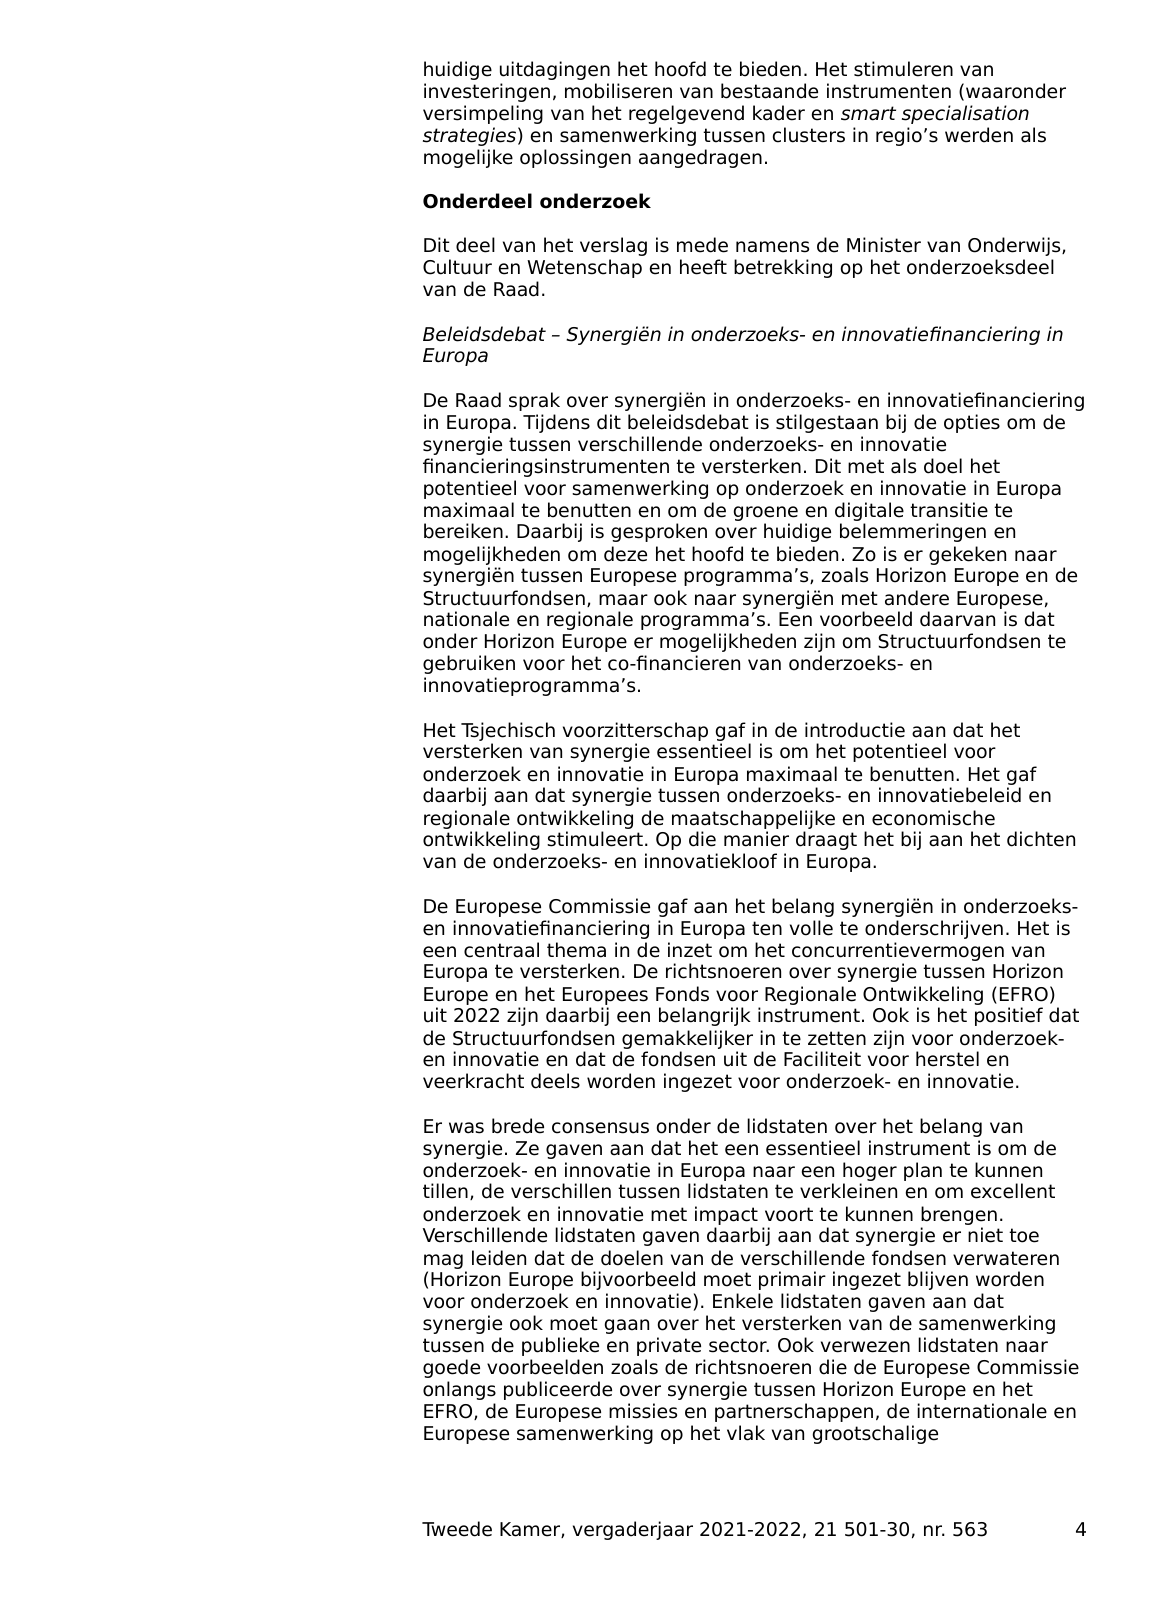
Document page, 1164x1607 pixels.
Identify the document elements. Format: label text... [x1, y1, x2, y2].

text Er was brede consensus onder de lidstaten over het belang van synergie. Ze gaven aan dat het een essentieel instrument is om de onderzoek- en innovatie in Europa naar een hoger plan te kunnen tillen, de verschillen tussen lidstaten te verkleinen en om excellent onderzoek en innovatie met impact voort te kunnen brengen. Verschillende lidstaten gaven daarbij aan dat synergie er niet toe mag leiden dat de doelen van de verschillende fondsen verwateren (Horizon Europe bijvoorbeeld moet primair ingezet blijven worden voor onderzoek en innovatie). Enkele lidstaten gaven aan dat synergie ook moet gaan over het versterken van de samenwerking tussen de publieke en private sector. Ook verwezen lidstaten naar goede voorbeelden zoals de richtsnoeren die de Europese Commissie onlangs publiceerde over synergie tussen Horizon Europe en het EFRO, de Europese missies en partnerschappen, de internationale en Europese samenwerking op het vlak van grootschalige [422, 1116, 1087, 1445]
text Het Tsjechisch voorzitterschap gaf in de introductie aan dat het versterken van synergie essentieel is om het potentieel voor onderzoek en innovatie in Europa maximaal te benutten. Het gaf daarbij aan dat synergie tussen onderzoeks- en innovatiebeleid en regionale ontwikkeling de maatschappelijke en economische ontwikkeling stimuleert. Op die manier draagt het bij aan het dichten van de onderzoeks- en innovatiekloof in Europa. [422, 719, 1087, 873]
text huidige uitdagingen het hoofd te bieden. Het stimuleren van investeringen, mobiliseren van bestaande instrumenten (waaronder versimpeling van het regelgevend kader en smart specialisation strategies) en samenwerking tussen clusters in regio’s werden als mogelijke oplossingen aangedragen. [422, 59, 1087, 169]
text De Raad sprak over synergiën in onderzoeks- en innovatiefinanciering in Europa. Tijdens dit beleidsdebat is stilgestaan bij de opties om de synergie tussen verschillende onderzoeks- en innovatie financieringsinstrumenten te versterken. Dit met als doel het potentieel voor samenwerking op onderzoek en innovatie in Europa maximaal te benutten en om de groene en digitale transitie te bereiken. Daarbij is gesproken over huidige belemmeringen en mogelijkheden om deze het hoofd te bieden. Zo is er gekeken naar synergiën tussen Europese programma’s, zoals Horizon Europe en de Structuurfondsen, maar ook naar synergiën met andere Europese, nationale en regionale programma’s. Een voorbeeld daarvan is dat onder Horizon Europe er mogelijkheden zijn om Structuurfondsen te gebruiken voor het co-financieren van onderzoeks- en innovatieprogramma’s. [422, 389, 1087, 697]
subtitle Onderdeel onderzoek [422, 191, 1087, 213]
text De Europese Commissie gaf aan het belang synergiën in onderzoeks- en innovatiefinanciering in Europa ten volle te onderschrijven. Het is een centraal thema in de inzet om het concurrentievermogen van Europa te versterken. De richtsnoeren over synergie tussen Horizon Europe en het Europees Fonds voor Regionale Ontwikkeling (EFRO) uit 2022 zijn daarbij een belangrijk instrument. Ook is het positief dat de Structuurfondsen gemakkelijker in te zetten zijn voor onderzoek- en innovatie en dat de fondsen uit de Faciliteit voor herstel en veerkracht deels worden ingezet voor onderzoek- en innovatie. [422, 896, 1087, 1093]
subtitle Beleidsdebat – Synergiën in onderzoeks- en innovatiefinanciering in Europa [422, 323, 1087, 367]
text Dit deel van het verslag is mede namens de Minister van Onderwijs, Cultuur en Wetenschap en heeft betrekking op het onderzoeksdeel van de Raad. [422, 235, 1087, 301]
